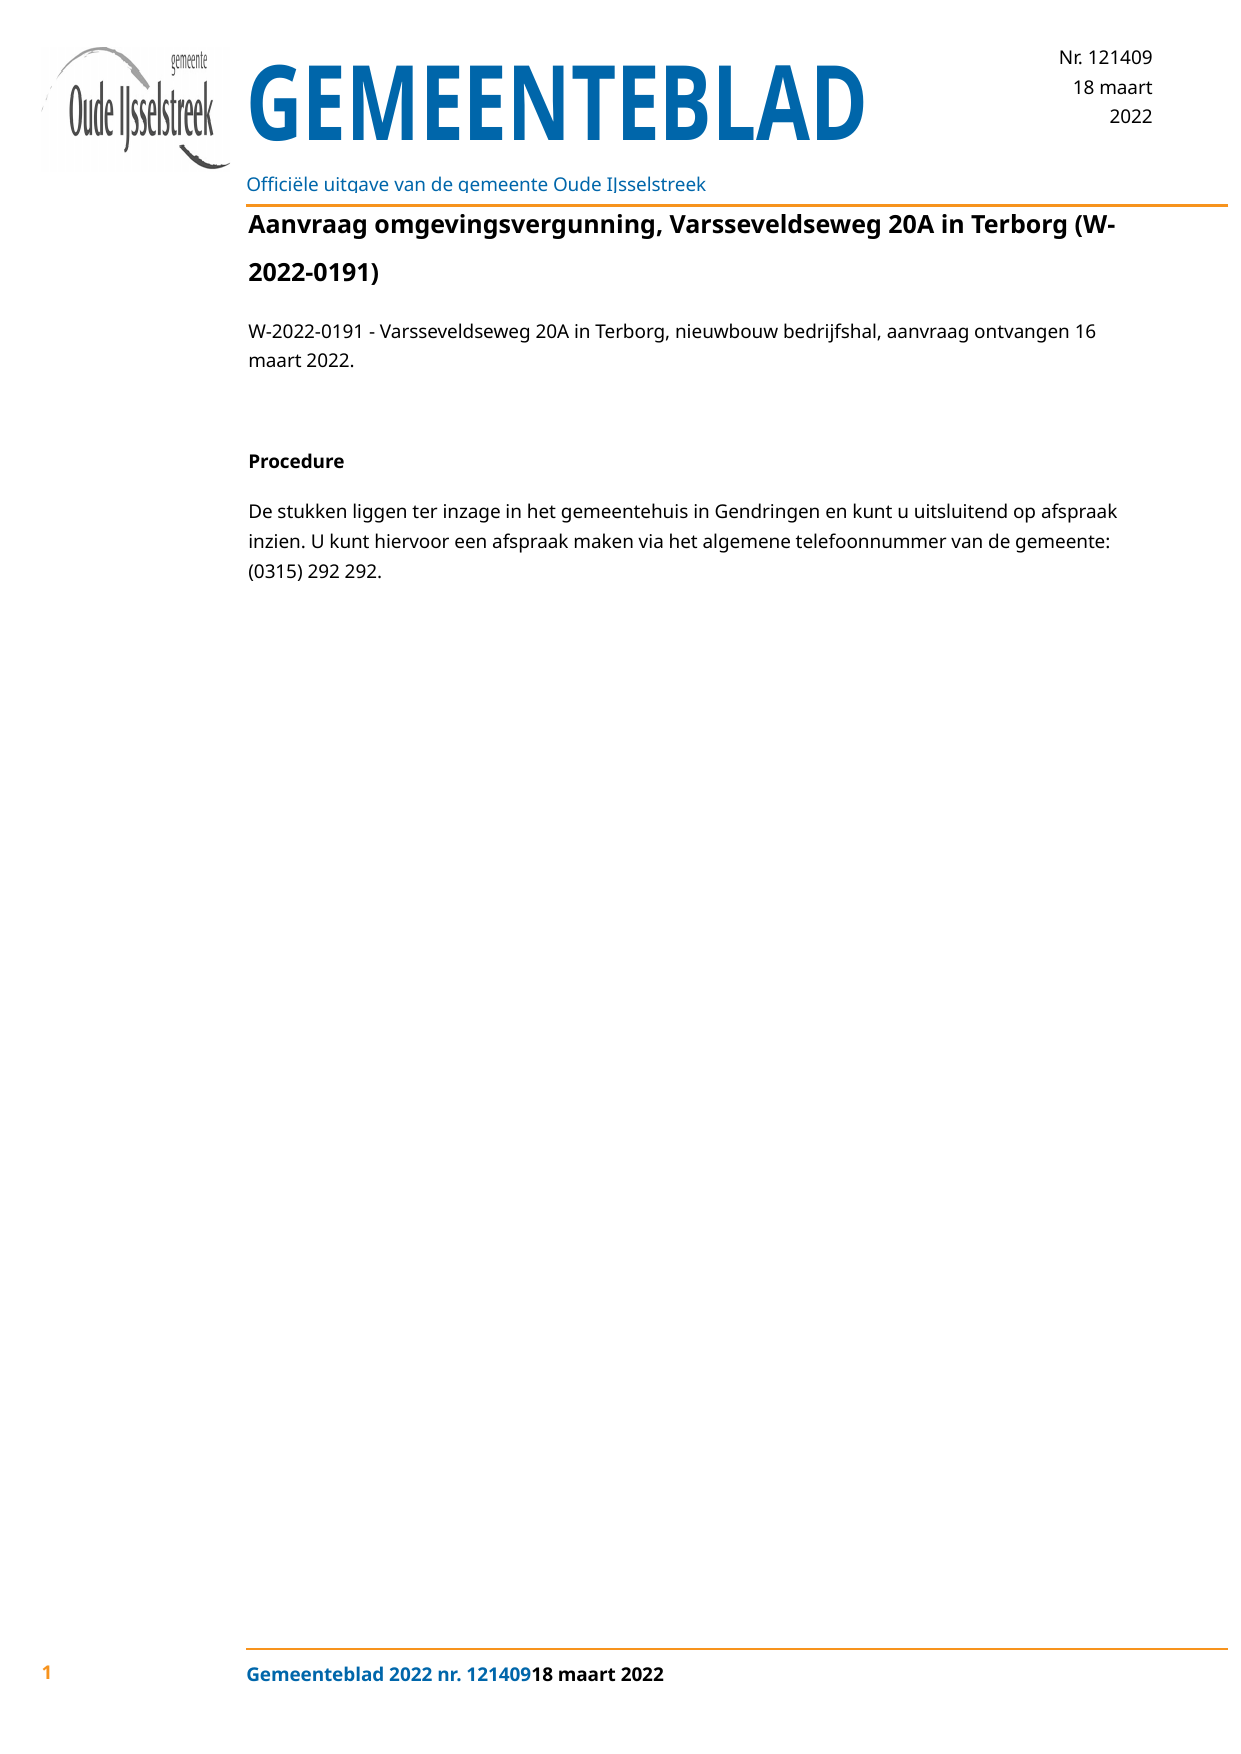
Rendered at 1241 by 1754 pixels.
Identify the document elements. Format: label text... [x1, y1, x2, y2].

text De stukken liggen ter inzage in het gemeentehuis in Gendringen en kunt u uitsluitend op afspraak inzien. U kunt hiervoor een afspraak maken via het algemene telefoonnummer van de gemeente: (0315) 292 292. [248, 499, 1152, 584]
text W-2022-0191 - Varsseveldseweg 20A in Terborg, nieuwbouw bedrijfshal, aanvraag ontvangen 16 maart 2022. [248, 318, 1152, 373]
picture [41, 47, 231, 172]
text Procedure [248, 448, 1152, 474]
text Aanvraag omgevingsvergunning, Varsseveldseweg 20A in Terborg (W-2022-0191) [248, 207, 1152, 288]
